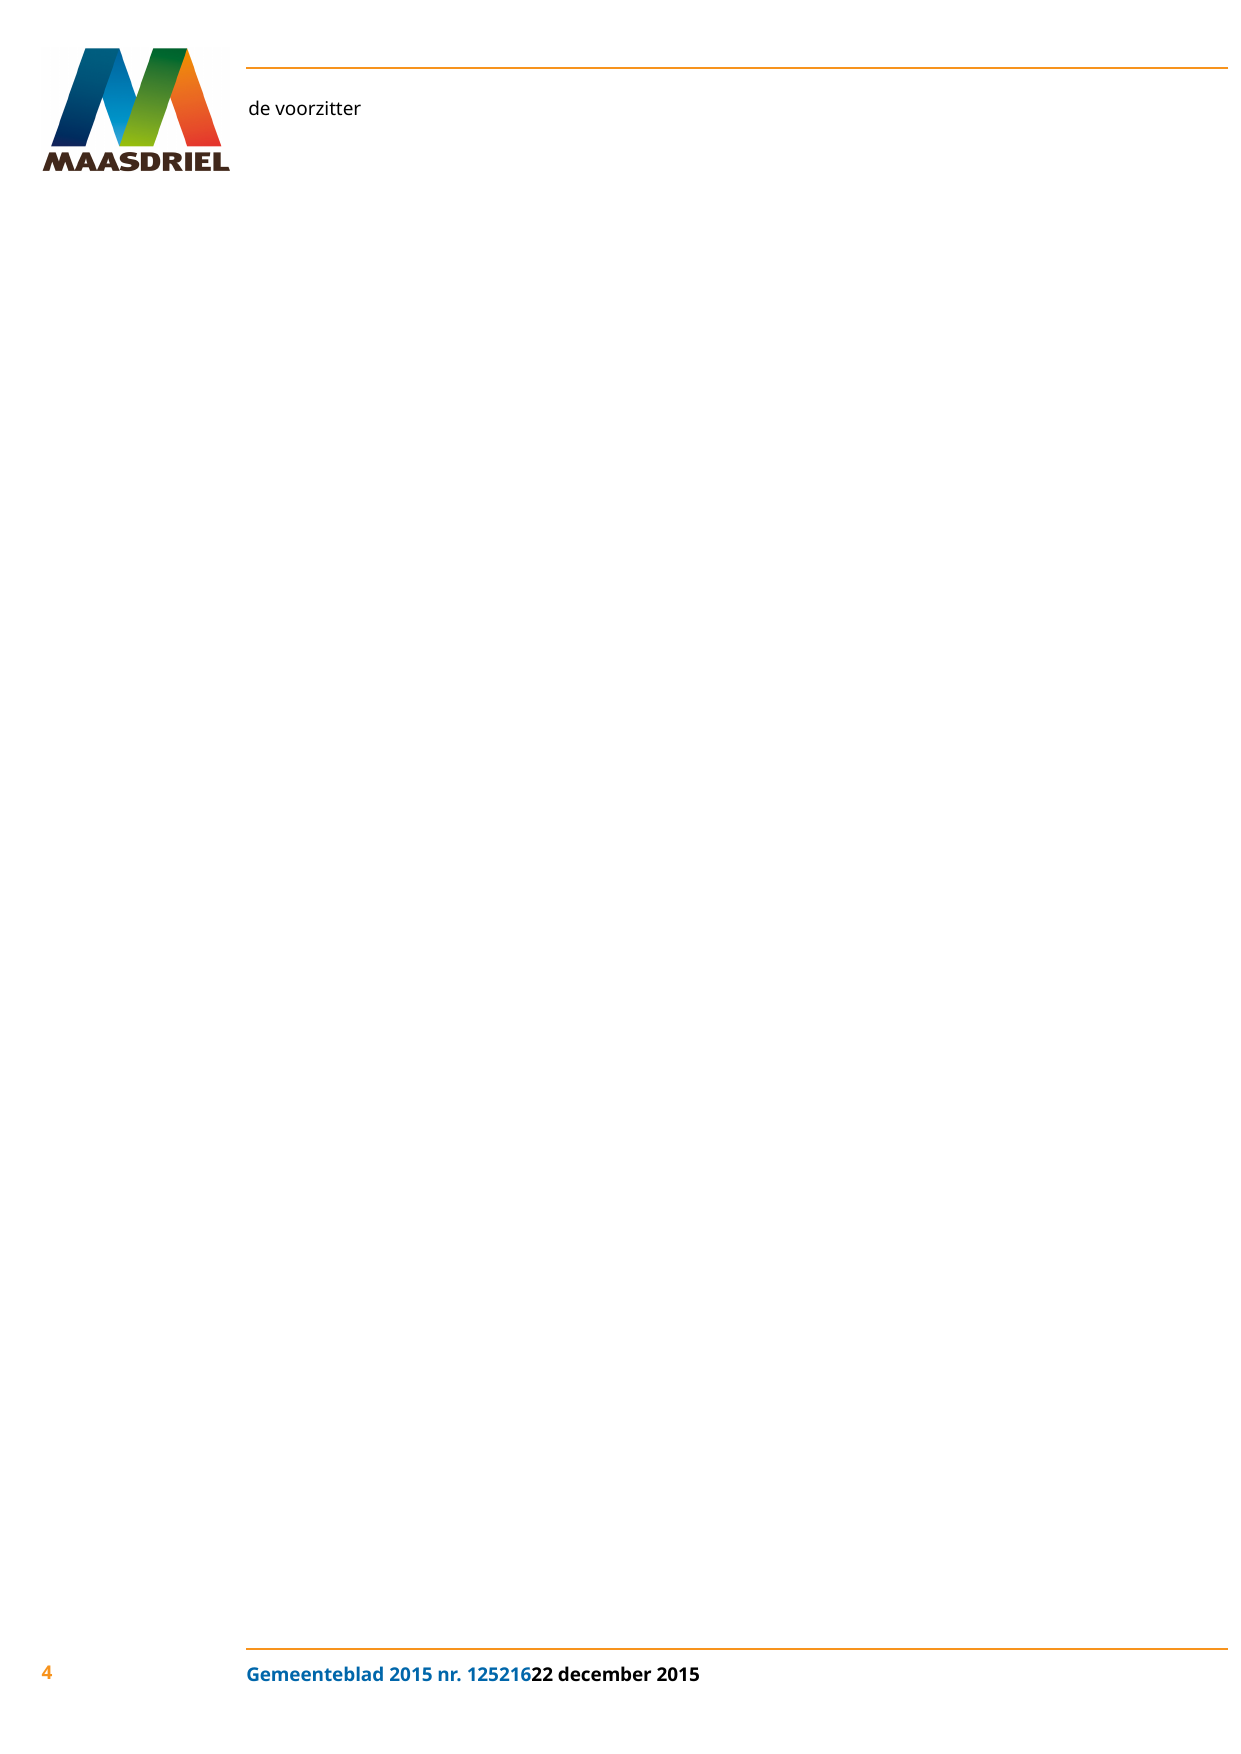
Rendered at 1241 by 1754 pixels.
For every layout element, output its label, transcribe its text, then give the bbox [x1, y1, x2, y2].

picture [41, 47, 231, 172]
text de voorzitter [248, 95, 1152, 121]
